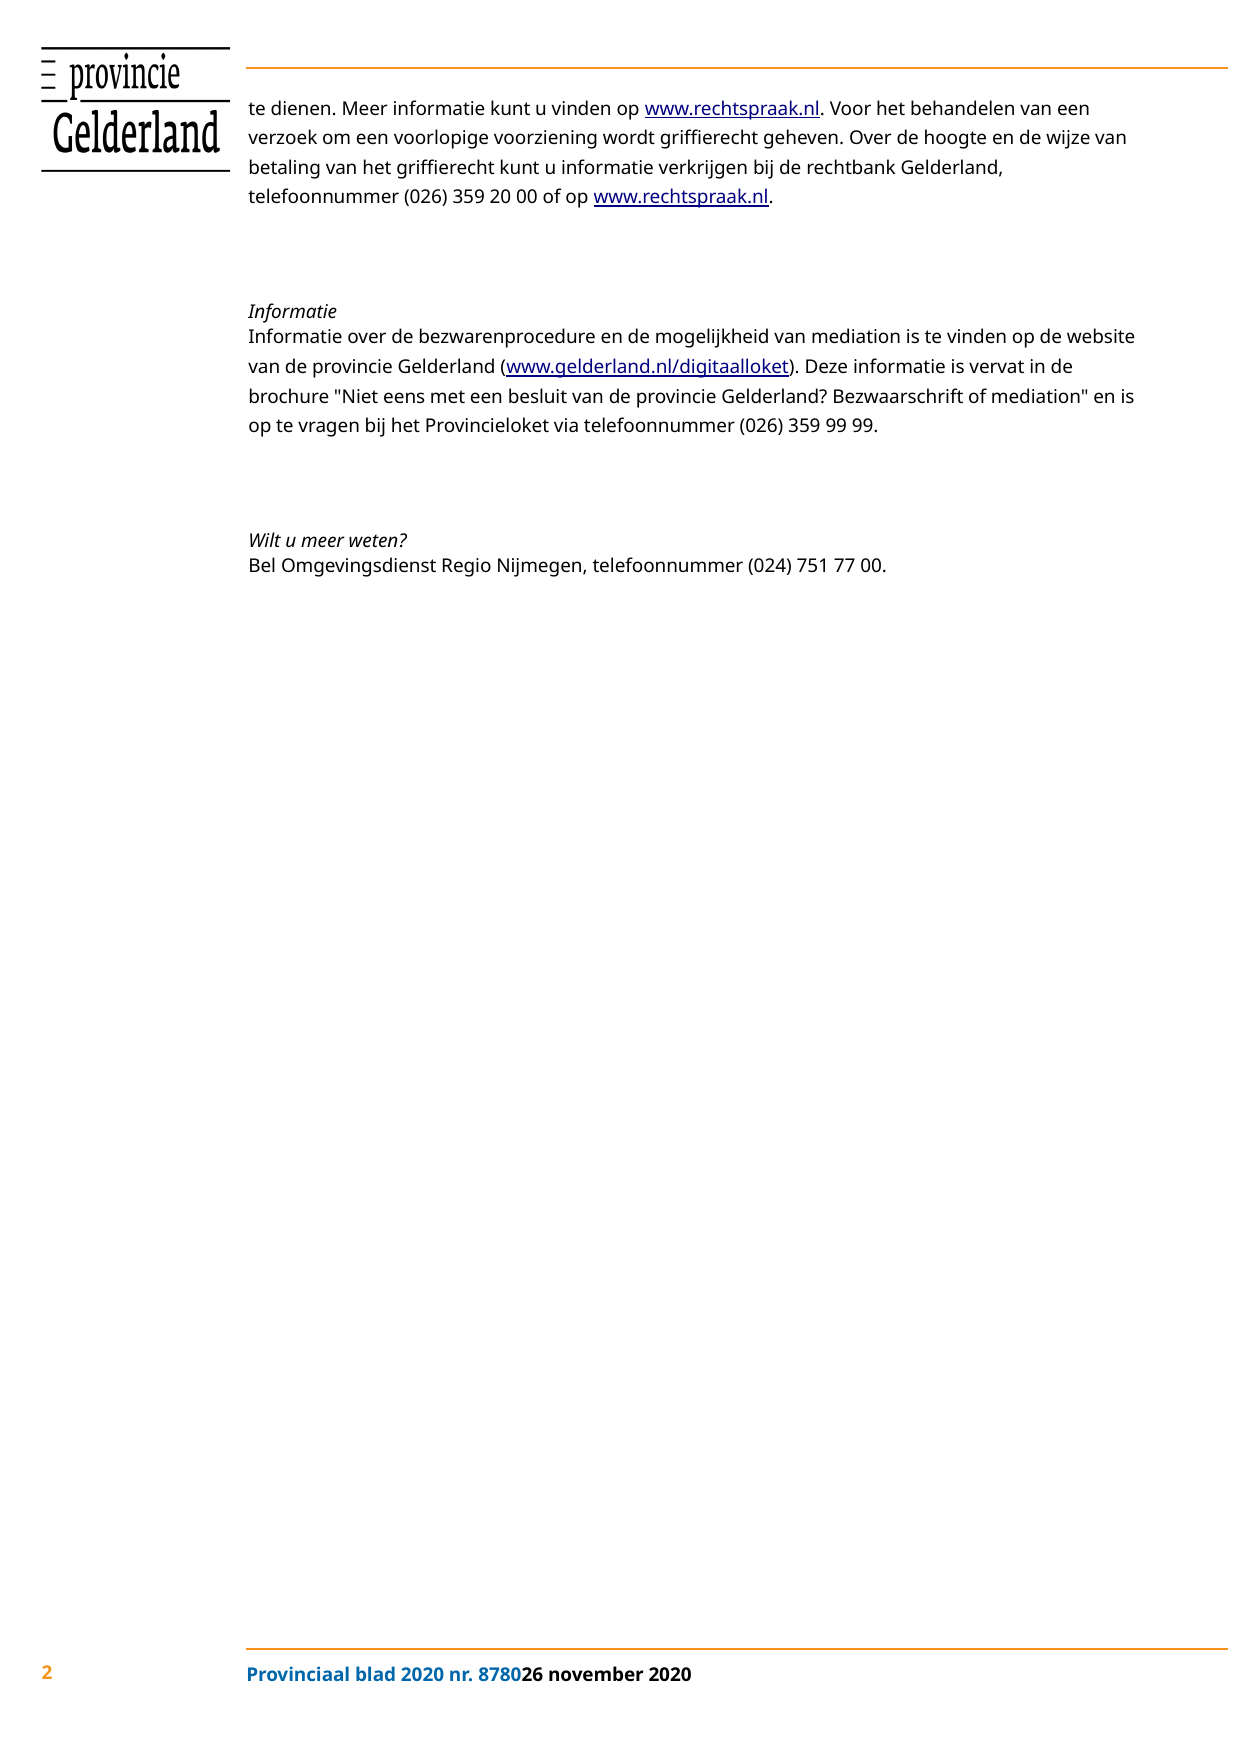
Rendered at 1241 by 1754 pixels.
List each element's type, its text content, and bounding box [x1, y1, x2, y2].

text Bel Omgevingsdienst Regio Nijmegen, telefoonnummer (024) 751 77 00. [248, 552, 1152, 578]
text Wilt u meer weten? [248, 527, 1152, 552]
text Informatie over de bezwarenprocedure en de mogelijkheid van mediation is te vinden op de website van de provincie Gelderland (www.gelderland.nl/digitaalloket). Deze informatie is vervat in de brochure "Niet eens met een besluit van de provincie Gelderland? Bezwaarschrift of mediation" en is op te vragen bij het Provincieloket via telefoonnummer (026) 359 99 99. [248, 324, 1152, 438]
text te dienen. Meer informatie kunt u vinden op www.rechtspraak.nl. Voor het behandelen van een verzoek om een voorlopige voorziening wordt griffierecht geheven. Over de hoogte en de wijze van betaling van het griffierecht kunt u informatie verkrijgen bij de rechtbank Gelderland, telefoonnummer (026) 359 20 00 of op www.rechtspraak.nl. [248, 95, 1152, 209]
picture [41, 47, 231, 172]
text Informatie [248, 298, 1152, 324]
